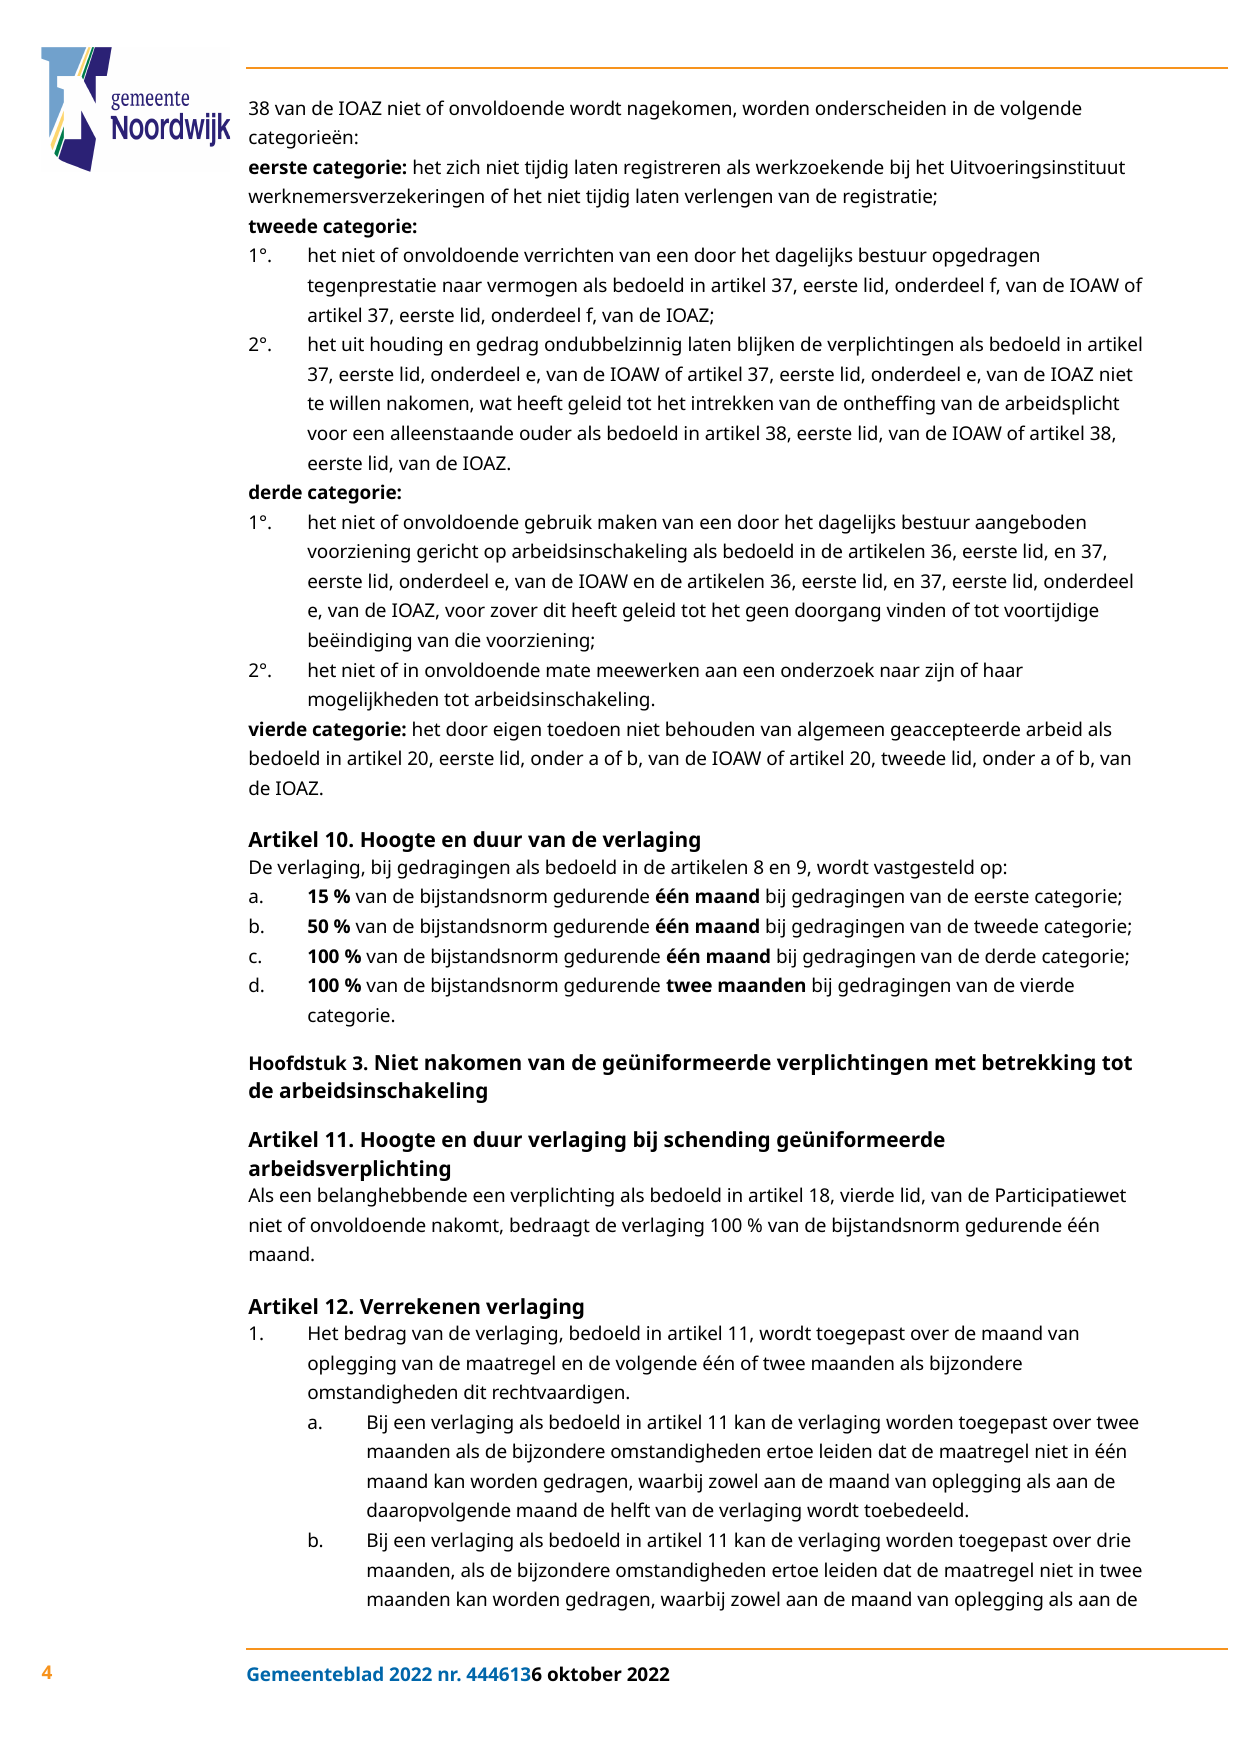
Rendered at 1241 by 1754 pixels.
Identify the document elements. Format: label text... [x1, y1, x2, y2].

text Artikel 12. Verrekenen verlaging [248, 1292, 1152, 1320]
text 38 van de IOAZ niet of onvoldoende wordt nagekomen, worden onderscheiden in de volgende categorieën: [248, 95, 1152, 150]
text tweede categorie: [248, 213, 1152, 239]
text derde categorie: [248, 479, 1152, 505]
text De verlaging, bij gedragingen als bedoeld in de artikelen 8 en 9, wordt vastgesteld op: [248, 854, 1152, 880]
text Hoofdstuk 3. Niet nakomen van de geüniformeerde verplichtingen met betrekking tot de arbeidsinschakeling [248, 1048, 1152, 1104]
list Bij een verlaging als bedoeld in artikel 11 kan de verlaging worden toegepast over drie maanden, als de bijzondere omstandigheden ertoe leiden dat de maatregel niet in twee maanden kan worden gedragen, waarbij zowel aan de maand van oplegging als aan de [307, 1527, 1152, 1612]
list het niet of onvoldoende verrichten van een door het dagelijks bestuur opgedragen tegenprestatie naar vermogen als bedoeld in artikel 37, eerste lid, onderdeel f, van de IOAW of artikel 37, eerste lid, onderdeel f, van de IOAZ; [248, 243, 1152, 328]
list het niet of onvoldoende gebruik maken van een door het dagelijks bestuur aangeboden voorziening gericht op arbeidsinschakeling als bedoeld in de artikelen 36, eerste lid, en 37, eerste lid, onderdeel e, van de IOAW en de artikelen 36, eerste lid, en 37, eerste lid, onderdeel e, van de IOAZ, voor zover dit heeft geleid tot het geen doorgang vinden of tot voortijdige beëindiging van die voorziening; [248, 509, 1152, 653]
text Als een belanghebbende een verplichting als bedoeld in artikel 18, vierde lid, van de Participatiewet niet of onvoldoende nakomt, bedraagt de verlaging 100 % van de bijstandsnorm gedurende één maand. [248, 1182, 1152, 1267]
text Artikel 10. Hoogte en duur van de verlaging [248, 826, 1152, 854]
list 15 % van de bijstandsnorm gedurende één maand bij gedragingen van de eerste categorie; [248, 884, 1152, 909]
list het niet of in onvoldoende mate meewerken aan een onderzoek naar zijn of haar mogelijkheden tot arbeidsinschakeling. [248, 657, 1152, 712]
list 50 % van de bijstandsnorm gedurende één maand bij gedragingen van de tweede categorie; [248, 913, 1152, 939]
list Het bedrag van de verlaging, bedoeld in artikel 11, wordt toegepast over de maand van oplegging van de maatregel en de volgende één of twee maanden als bijzondere omstandigheden dit rechtvaardigen. [248, 1320, 1152, 1405]
list het uit houding en gedrag ondubbelzinnig laten blijken de verplichtingen als bedoeld in artikel 37, eerste lid, onderdeel e, van de IOAW of artikel 37, eerste lid, onderdeel e, van de IOAZ niet te willen nakomen, wat heeft geleid tot het intrekken van de ontheffing van de arbeidsplicht voor een alleenstaande ouder als bedoeld in artikel 38, eerste lid, van de IOAW of artikel 38, eerste lid, van de IOAZ. [248, 331, 1152, 476]
text vierde categorie: het door eigen toedoen niet behouden van algemeen geaccepteerde arbeid als bedoeld in artikel 20, eerste lid, onder a of b, van de IOAW of artikel 20, tweede lid, onder a of b, van de IOAZ. [248, 716, 1152, 801]
list Bij een verlaging als bedoeld in artikel 11 kan de verlaging worden toegepast over twee maanden als de bijzondere omstandigheden ertoe leiden dat de maatregel niet in één maand kan worden gedragen, waarbij zowel aan de maand van oplegging als aan de daaropvolgende maand de helft van de verlaging wordt toebedeeld. [307, 1409, 1152, 1523]
text Artikel 11. Hoogte en duur verlaging bij schending geüniformeerde arbeidsverplichting [248, 1125, 1152, 1182]
picture [41, 47, 231, 172]
list 100 % van de bijstandsnorm gedurende één maand bij gedragingen van de derde categorie; [248, 943, 1152, 968]
text eerste categorie: het zich niet tijdig laten registreren als werkzoekende bij het Uitvoeringsinstituut werknemersverzekeringen of het niet tijdig laten verlengen van de registratie; [248, 154, 1152, 209]
list 100 % van de bijstandsnorm gedurende twee maanden bij gedragingen van de vierde categorie. [248, 972, 1152, 1028]
